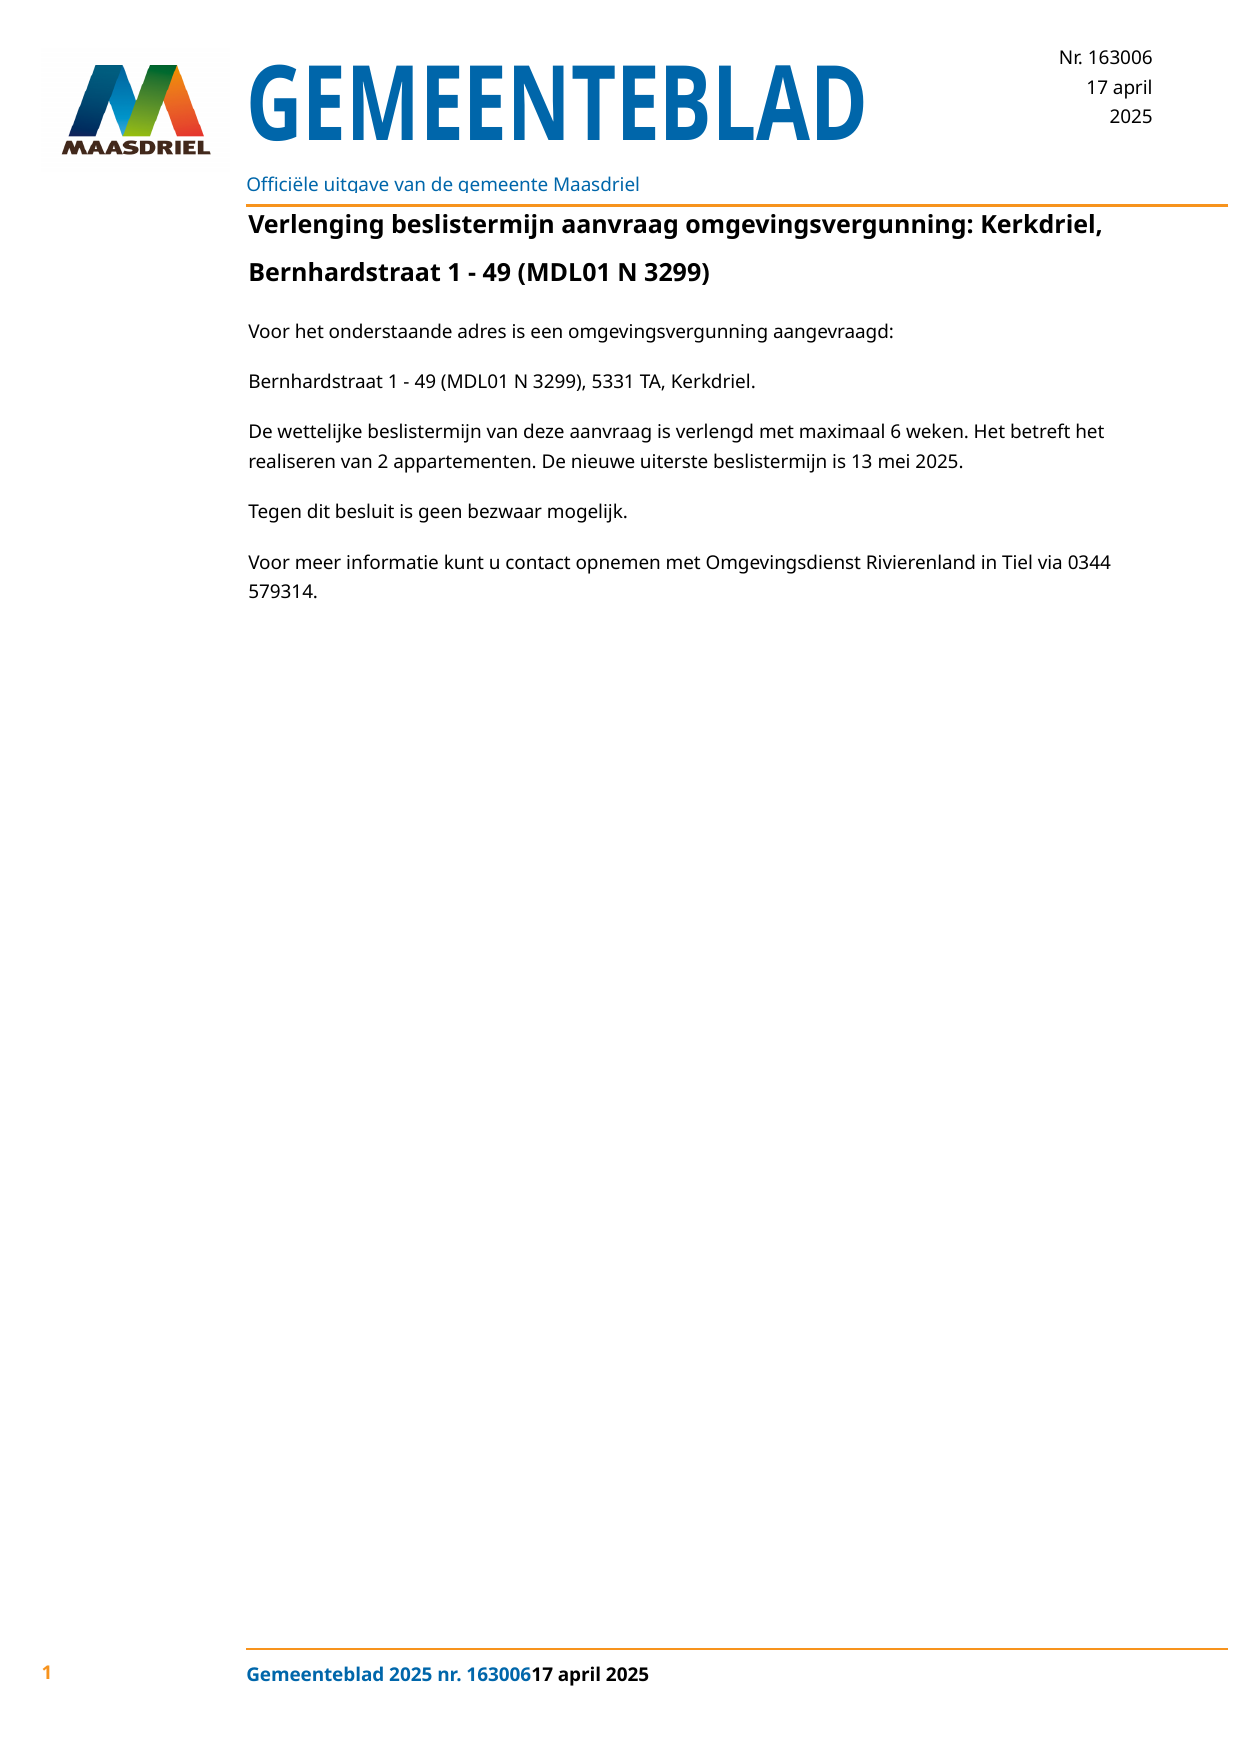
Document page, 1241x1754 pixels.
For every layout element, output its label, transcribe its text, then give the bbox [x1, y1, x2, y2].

text Verlenging beslistermijn aanvraag omgevingsvergunning: Kerkdriel, Bernhardstraat 1 - 49 (MDL01 N 3299) [248, 207, 1152, 288]
text Voor het onderstaande adres is een omgevingsvergunning aangevraagd: [248, 318, 1152, 344]
text Tegen dit besluit is geen bezwaar mogelijk. [248, 499, 1152, 524]
text De wettelijke beslistermijn van deze aanvraag is verlengd met maximaal 6 weken. Het betreft het realiseren van 2 appartementen. De nieuwe uiterste beslistermijn is 13 mei 2025. [248, 419, 1152, 474]
text Bernhardstraat 1 - 49 (MDL01 N 3299), 5331 TA, Kerkdriel. [248, 368, 1152, 394]
picture [41, 47, 231, 172]
text Voor meer informatie kunt u contact opnemen met Omgevingsdienst Rivierenland in Tiel via 0344 579314. [248, 549, 1152, 604]
